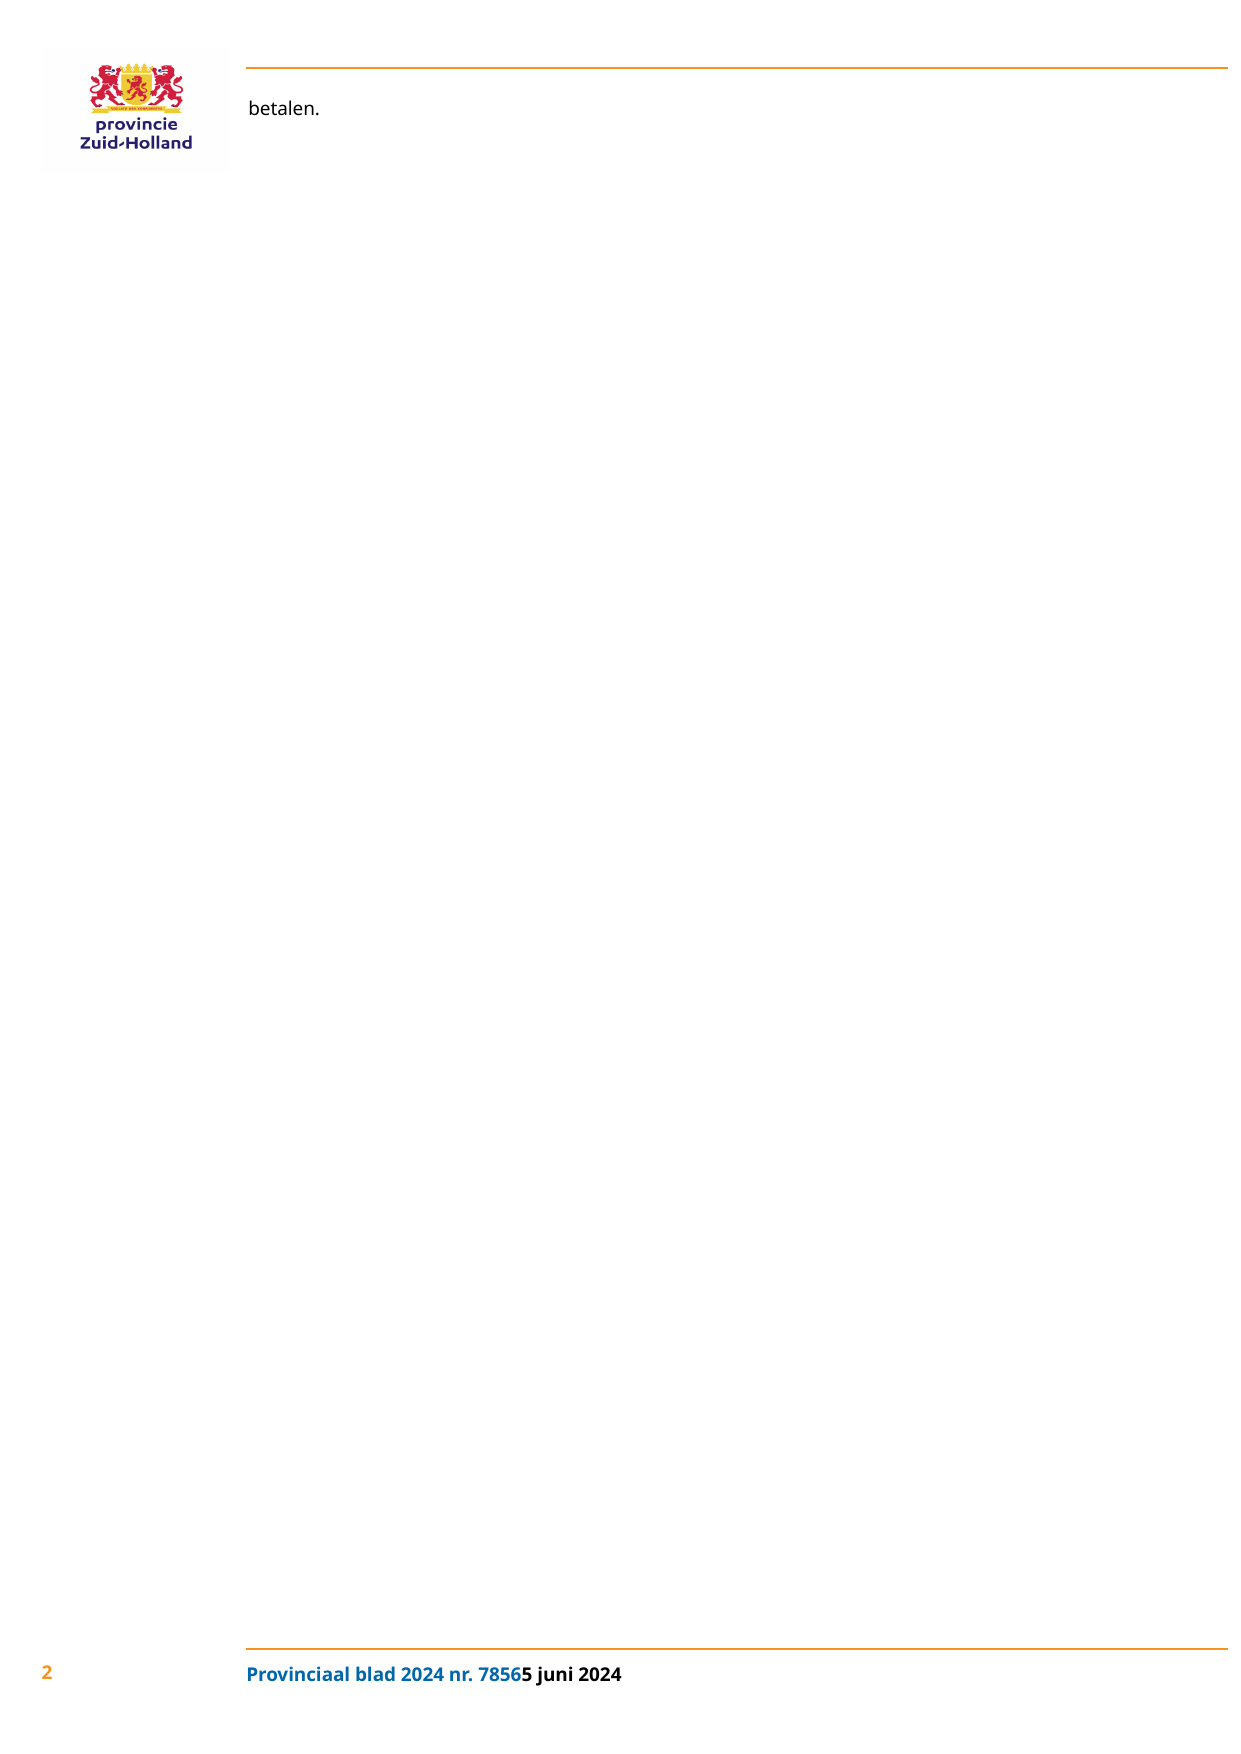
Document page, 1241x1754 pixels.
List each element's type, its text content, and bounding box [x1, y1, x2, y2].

text betalen. [248, 95, 1152, 121]
picture [41, 47, 231, 172]
